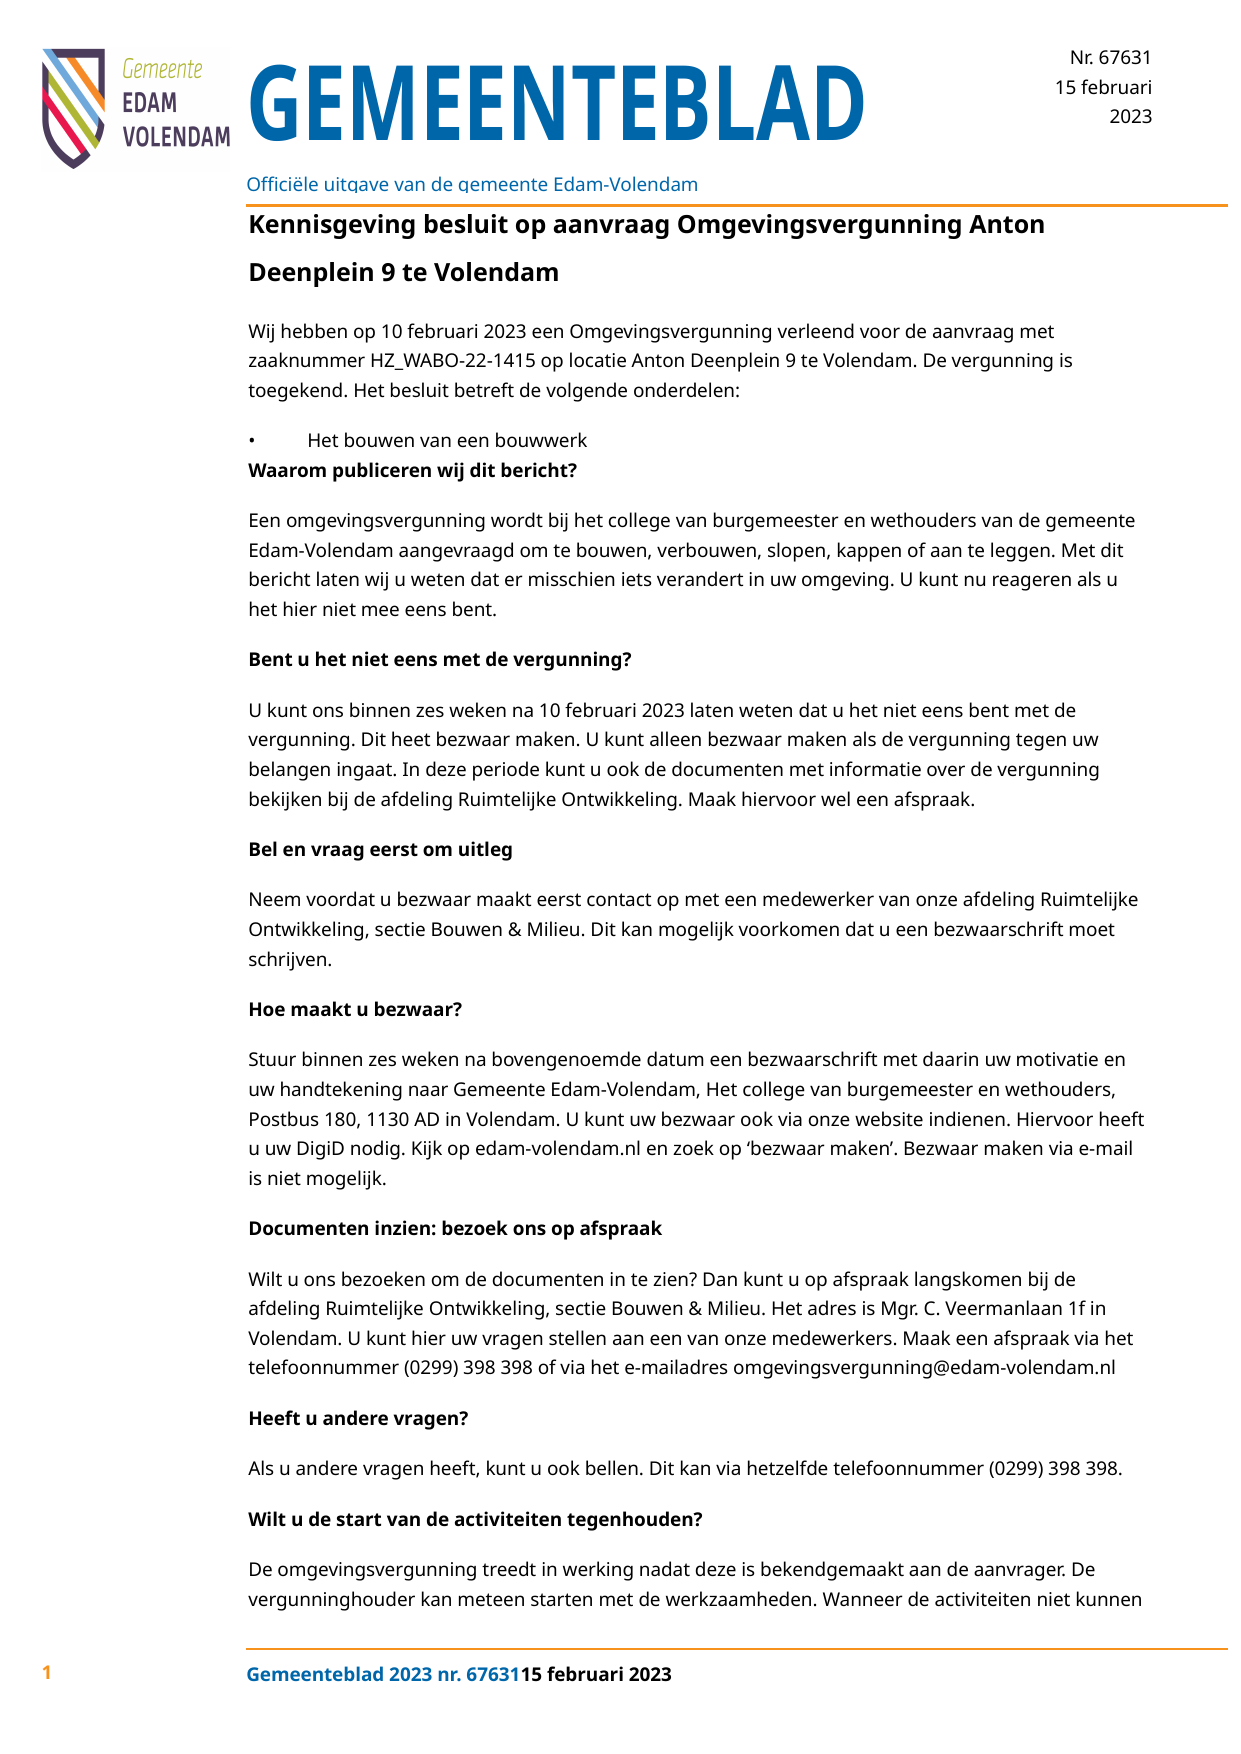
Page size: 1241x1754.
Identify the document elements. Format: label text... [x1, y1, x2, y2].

text Neem voordat u bezwaar maakt eerst contact op met een medewerker van onze afdeling Ruimtelijke Ontwikkeling, sectie Bouwen & Milieu. Dit kan mogelijk voorkomen dat u een bezwaarschrift moet schrijven. [248, 887, 1152, 972]
list Het bouwen van een bouwwerk [248, 427, 1152, 453]
text Bel en vraag eerst om uitleg [248, 836, 1152, 862]
text Bent u het niet eens met de vergunning? [248, 647, 1152, 672]
text Waarom publiceren wij dit bericht? [248, 457, 1152, 483]
text Hoe maakt u bezwaar? [248, 996, 1152, 1022]
picture [41, 47, 231, 172]
text Kennisgeving besluit op aanvraag Omgevingsvergunning Anton Deenplein 9 te Volendam [248, 207, 1152, 288]
text De omgevingsvergunning treedt in werking nadat deze is bekendgemaakt aan de aanvrager. De vergunninghouder kan meteen starten met de werkzaamheden. Wanneer de activiteiten niet kunnen [248, 1556, 1152, 1612]
text Wilt u de start van de activiteiten tegenhouden? [248, 1506, 1152, 1532]
text Wij hebben op 10 februari 2023 een Omgevingsvergunning verleend voor de aanvraag met zaaknummer HZ_WABO-22-1415 op locatie Anton Deenplein 9 te Volendam. De vergunning is toegekend. Het besluit betreft de volgende onderdelen: [248, 318, 1152, 403]
text Stuur binnen zes weken na bovengenoemde datum een bezwaarschrift met daarin uw motivatie en uw handtekening naar Gemeente Edam-Volendam, Het college van burgemeester en wethouders, Postbus 180, 1130 AD in Volendam. U kunt uw bezwaar ook via onze website indienen. Hiervoor heeft u uw DigiD nodig. Kijk op edam-volendam.nl en zoek op ‘bezwaar maken’. Bezwaar maken via e-mail is niet mogelijk. [248, 1047, 1152, 1191]
text Heeft u andere vragen? [248, 1405, 1152, 1431]
text Als u andere vragen heeft, kunt u ook bellen. Dit kan via hetzelfde telefoonnummer (0299) 398 398. [248, 1455, 1152, 1481]
text U kunt ons binnen zes weken na 10 februari 2023 laten weten dat u het niet eens bent met de vergunning. Dit heet bezwaar maken. U kunt alleen bezwaar maken als de vergunning tegen uw belangen ingaat. In deze periode kunt u ook de documenten met informatie over de vergunning bekijken bij de afdeling Ruimtelijke Ontwikkeling. Maak hiervoor wel een afspraak. [248, 697, 1152, 812]
text Documenten inzien: bezoek ons op afspraak [248, 1215, 1152, 1241]
text Wilt u ons bezoeken om de documenten in te zien? Dan kunt u op afspraak langskomen bij de afdeling Ruimtelijke Ontwikkeling, sectie Bouwen & Milieu. Het adres is Mgr. C. Veermanlaan 1f in Volendam. U kunt hier uw vragen stellen aan een van onze medewerkers. Maak een afspraak via het telefoonnummer (0299) 398 398 of via het e-mailadres omgevingsvergunning@edam-volendam.nl [248, 1266, 1152, 1380]
text Een omgevingsvergunning wordt bij het college van burgemeester en wethouders van de gemeente Edam-Volendam aangevraagd om te bouwen, verbouwen, slopen, kappen of aan te leggen. Met dit bericht laten wij u weten dat er misschien iets verandert in uw omgeving. U kunt nu reageren als u het hier niet mee eens bent. [248, 507, 1152, 622]
